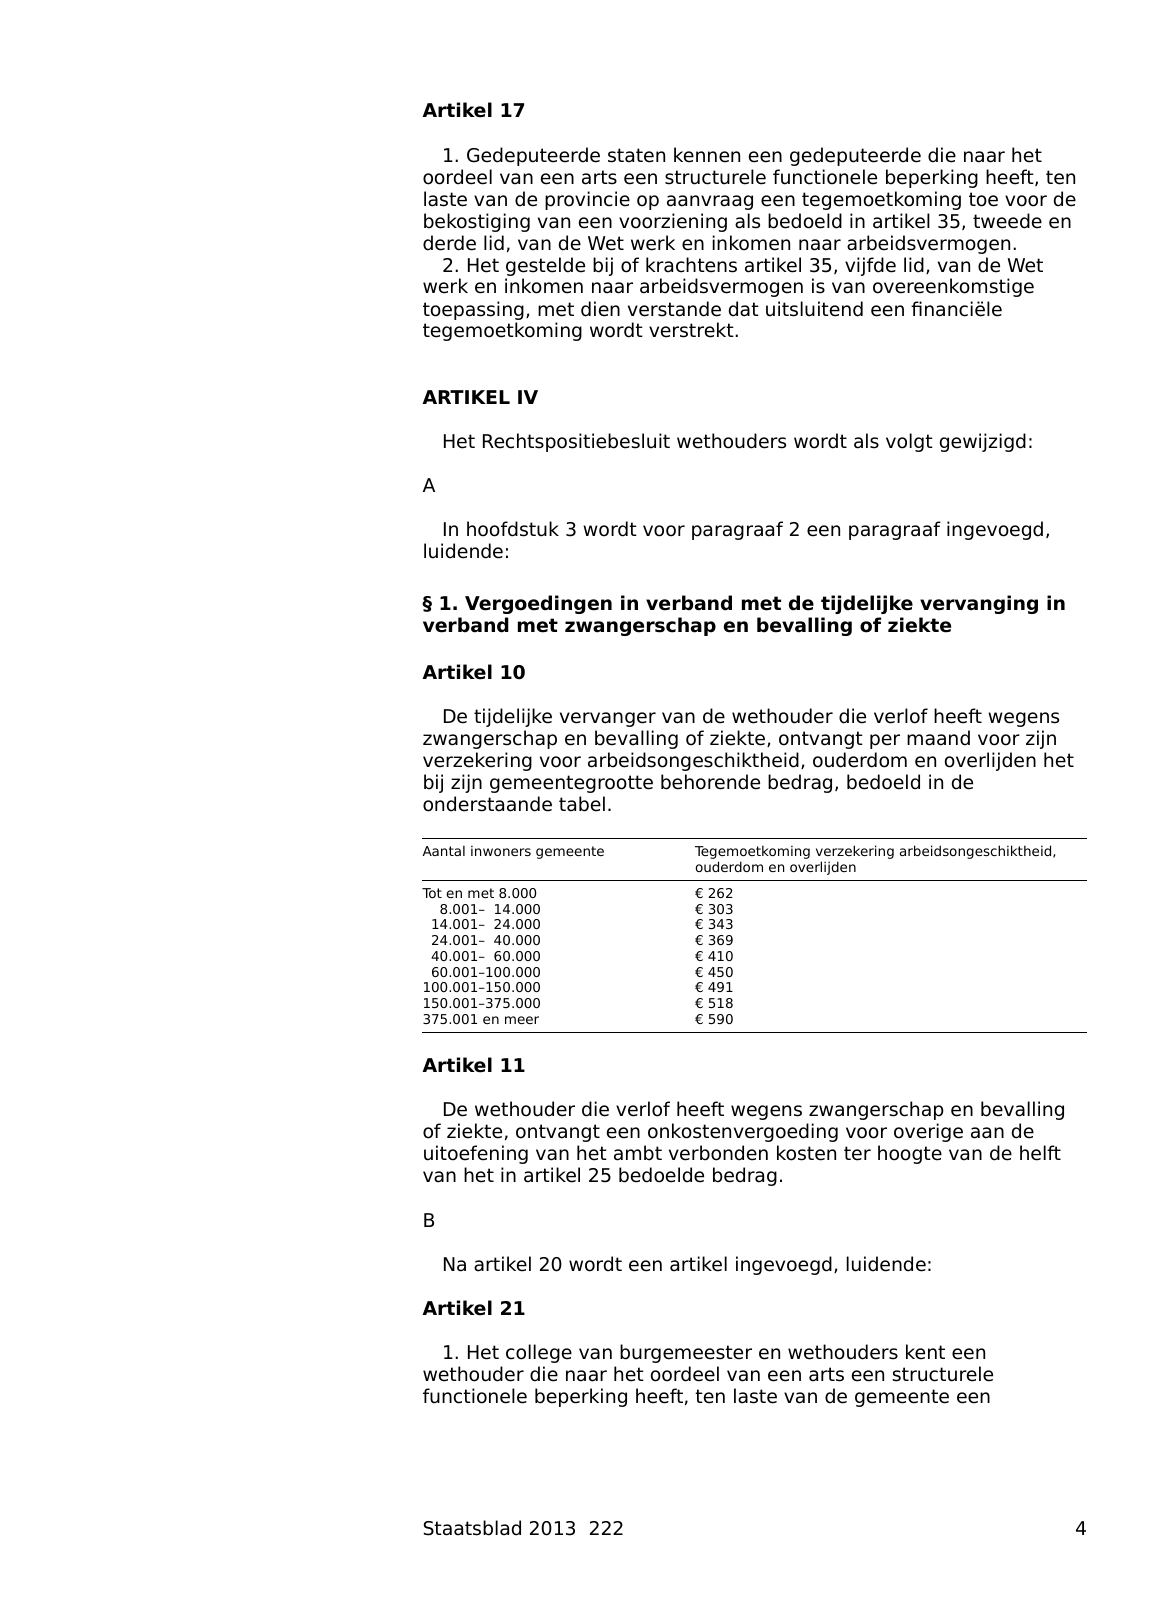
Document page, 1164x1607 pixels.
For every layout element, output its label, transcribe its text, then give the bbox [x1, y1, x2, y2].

text Na artikel 20 wordt een artikel ingevoegd, luidende: [422, 1254, 1087, 1276]
table_cell € 518 [689, 996, 1087, 1012]
table_cell € 262 [689, 881, 1087, 901]
table_cell 40.001– 60.000 [422, 949, 689, 964]
subtitle Artikel 10 [422, 662, 1087, 684]
text Het Rechtspositiebesluit wethouders wordt als volgt gewijzigd: [422, 431, 1087, 453]
table_cell € 410 [689, 949, 1087, 964]
subtitle § 1. Vergoedingen in verband met de tijdelijke vervanging in verband met zwangerschap en bevalling of ziekte [422, 593, 1087, 637]
subtitle Artikel 17 [422, 100, 1087, 122]
table_cell 375.001 en meer [422, 1012, 689, 1032]
table_cell € 369 [689, 933, 1087, 949]
table_cell € 303 [689, 901, 1087, 917]
table_cell 8.001– 14.000 [422, 901, 689, 917]
table_cell € 343 [689, 917, 1087, 933]
subtitle Artikel 21 [422, 1298, 1087, 1320]
subtitle ARTIKEL IV [422, 387, 1087, 409]
table_cell € 491 [689, 980, 1087, 996]
subtitle Artikel 11 [422, 1055, 1087, 1077]
text B [422, 1209, 1087, 1231]
table_cell 60.001–100.000 [422, 964, 689, 980]
text 1. Gedeputeerde staten kennen een gedeputeerde die naar het oordeel van een arts een structurele functionele beperking heeft, ten laste van de provincie op aanvraag een tegemoetkoming toe voor de bekostiging van een voorziening als bedoeld in artikel 35, tweede en derde lid, van de Wet werk en inkomen naar arbeidsvermogen. [422, 144, 1087, 254]
table_cell 150.001–375.000 [422, 996, 689, 1012]
table_cell 100.001–150.000 [422, 980, 689, 996]
text 2. Het gestelde bij of krachtens artikel 35, vijfde lid, van de Wet werk en inkomen naar arbeidsvermogen is van overeenkomstige toepassing, met dien verstande dat uitsluitend een financiële tegemoetkoming wordt verstrekt. [422, 254, 1087, 342]
text A [422, 475, 1087, 497]
table_cell Tot en met 8.000 [422, 881, 689, 901]
table_cell 24.001– 40.000 [422, 933, 689, 949]
table_cell € 450 [689, 964, 1087, 980]
table_header Tegemoetkoming verzekering arbeidsongeschiktheid, ouderdom en overlijden [689, 839, 1087, 880]
table_cell € 590 [689, 1012, 1087, 1032]
text De wethouder die verlof heeft wegens zwangerschap en bevalling of ziekte, ontvangt een onkostenvergoeding voor overige aan de uitoefening van het ambt verbonden kosten ter hoogte van de helft van het in artikel 25 bedoelde bedrag. [422, 1099, 1087, 1187]
table_cell 14.001– 24.000 [422, 917, 689, 933]
text De tijdelijke vervanger van de wethouder die verlof heeft wegens zwangerschap en bevalling of ziekte, ontvangt per maand voor zijn verzekering voor arbeidsongeschiktheid, ouderdom en overlijden het bij zijn gemeentegrootte behorende bedrag, bedoeld in de onderstaande tabel. [422, 706, 1087, 816]
text In hoofdstuk 3 wordt voor paragraaf 2 een paragraaf ingevoegd, luidende: [422, 519, 1087, 563]
text 1. Het college van burgemeester en wethouders kent een wethouder die naar het oordeel van een arts een structurele functionele beperking heeft, ten laste van de gemeente een [422, 1342, 1087, 1408]
table_header Aantal inwoners gemeente [422, 839, 689, 880]
